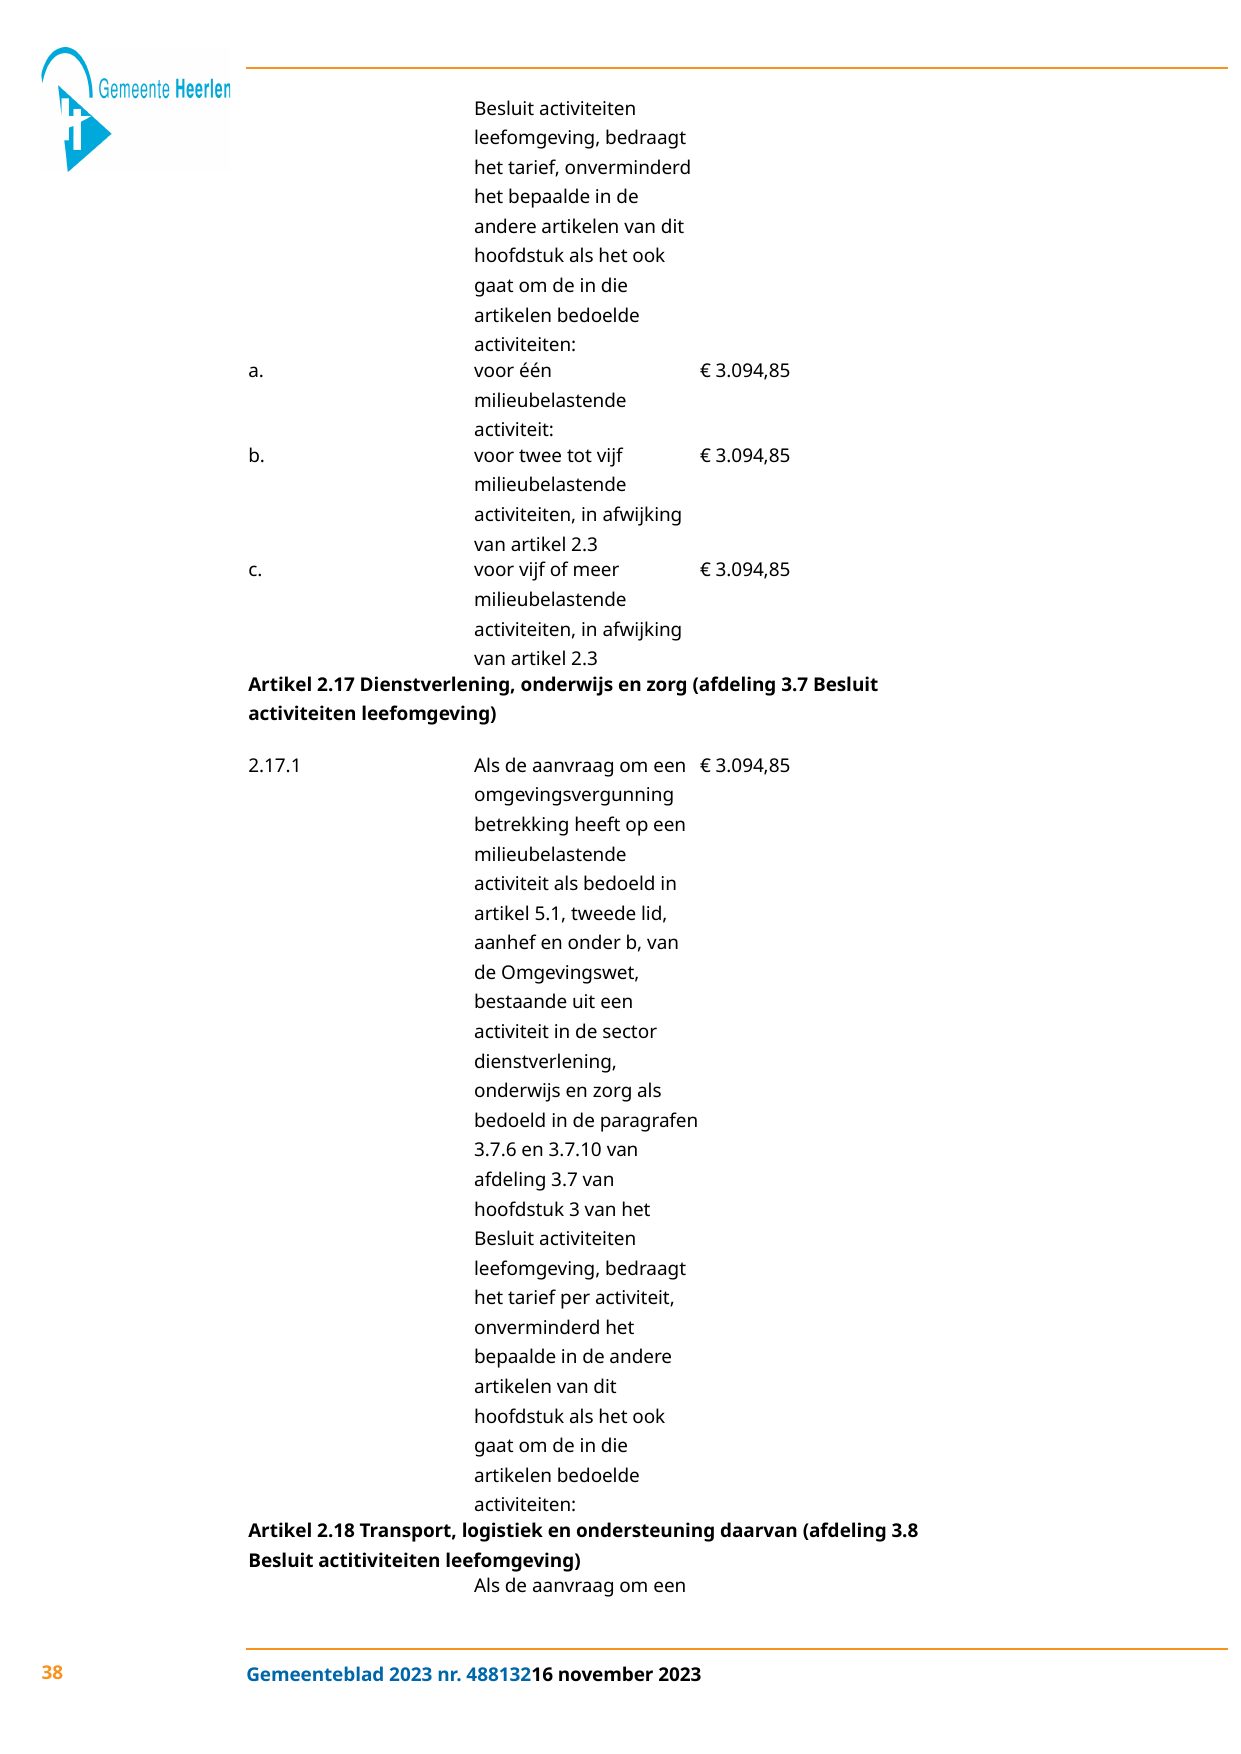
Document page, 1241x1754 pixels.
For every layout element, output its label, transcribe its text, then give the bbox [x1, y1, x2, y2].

table_cell € 3.094,85 [700, 442, 926, 557]
picture [41, 47, 231, 172]
table_cell a. [248, 357, 474, 442]
table_cell [926, 357, 1152, 442]
table_cell voor één milieubelastende activiteit: [474, 357, 700, 442]
picture [41, 47, 59, 70]
table_cell c. [248, 557, 474, 671]
table_cell [700, 95, 926, 357]
table_cell Artikel 2.17 Dienstverlening, onderwijs en zorg (afdeling 3.7 Besluit activiteiten leefomgeving) [248, 671, 926, 726]
table_cell € 3.094,85 [700, 557, 926, 671]
table_cell [700, 726, 926, 752]
table_cell [474, 726, 700, 752]
table_cell Artikel 2.18 Transport, logistiek en ondersteuning daarvan (afdeling 3.8 Besluit actitiviteiten leefomgeving) [248, 1518, 926, 1573]
table_cell [926, 752, 1152, 1517]
table_cell Als de aanvraag om een omgevingsvergunning betrekking heeft op een milieubelastende activiteit als bedoeld in artikel 5.1, tweede lid, aanhef en onder b, van de Omgevingswet, bestaande uit een activiteit in de sector dienstverlening, onderwijs en zorg als bedoeld in de paragrafen 3.7.6 en 3.7.10 van afdeling 3.7 van hoofdstuk 3 van het Besluit activiteiten leefomgeving, bedraagt het tarief per activiteit, onverminderd het bepaalde in de andere artikelen van dit hoofdstuk als het ook gaat om de in die artikelen bedoelde activiteiten: [474, 752, 700, 1517]
table_cell [926, 671, 1152, 726]
table_cell voor twee tot vijf milieubelastende activiteiten, in afwijking van artikel 2.3 [474, 442, 700, 557]
table_cell Besluit activiteiten leefomgeving, bedraagt het tarief, onverminderd het bepaalde in de andere artikelen van dit hoofdstuk als het ook gaat om de in die artikelen bedoelde activiteiten: [474, 95, 700, 357]
table_cell [248, 95, 474, 357]
table_cell [926, 726, 1152, 752]
table_cell [926, 95, 1152, 357]
table_cell Als de aanvraag om een [474, 1573, 700, 1598]
table_cell [700, 1573, 926, 1598]
table_cell € 3.094,85 [700, 752, 926, 1517]
table_cell [248, 1573, 474, 1598]
table_cell [926, 1573, 1152, 1598]
table_cell [248, 726, 474, 752]
table_cell € 3.094,85 [700, 357, 926, 442]
table_cell b. [248, 442, 474, 557]
table_cell [926, 1518, 1152, 1573]
table_cell [926, 557, 1152, 671]
table_cell voor vijf of meer milieubelastende activiteiten, in afwijking van artikel 2.3 [474, 557, 700, 671]
table_cell [926, 442, 1152, 557]
table_cell 2.17.1 [248, 752, 474, 1517]
